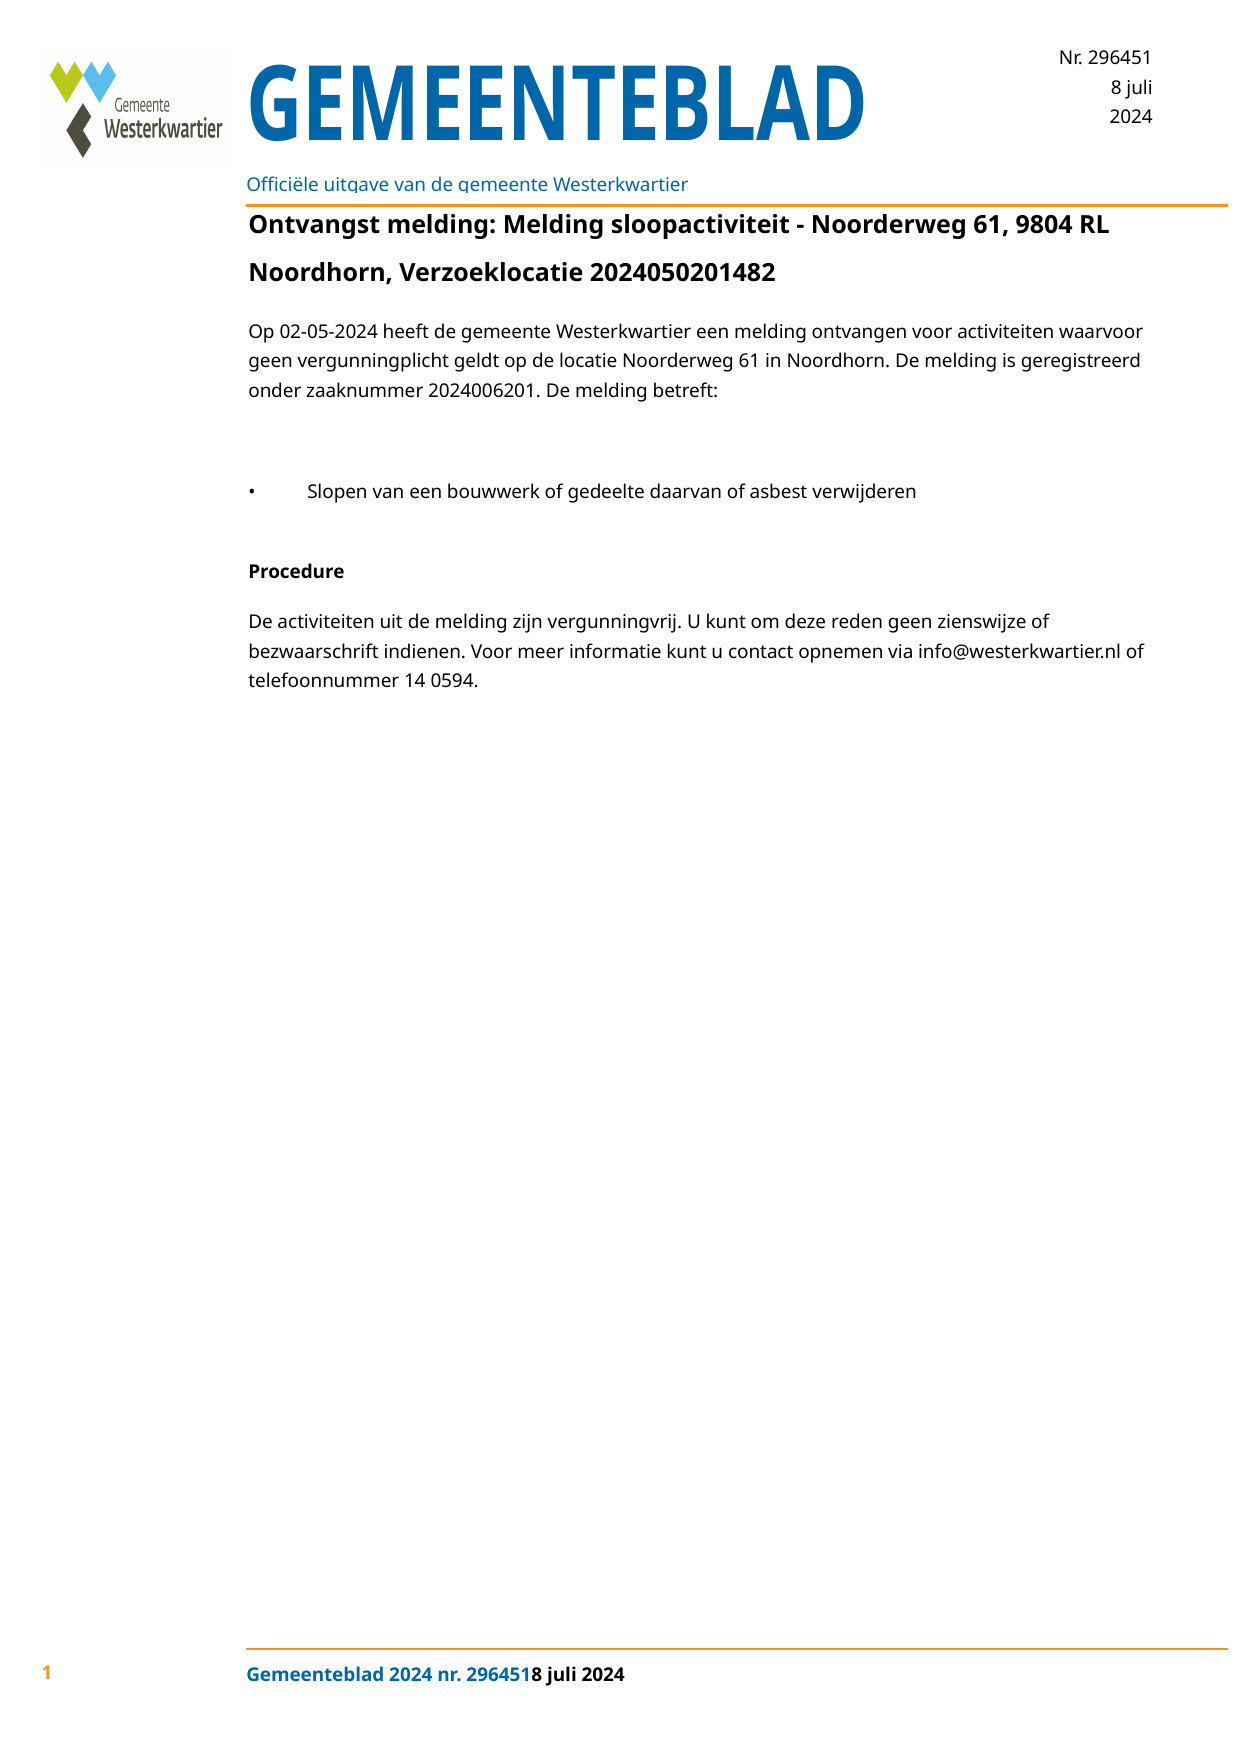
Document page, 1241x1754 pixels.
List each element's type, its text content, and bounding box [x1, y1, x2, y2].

text Ontvangst melding: Melding sloopactiviteit - Noorderweg 61, 9804 RL Noordhorn, Verzoeklocatie 2024050201482 [248, 207, 1152, 288]
text Procedure [248, 558, 1152, 584]
text De activiteiten uit de melding zijn vergunningvrij. U kunt om deze reden geen zienswijze of bezwaarschrift indienen. Voor meer informatie kunt u contact opnemen via info@westerkwartier.nl of telefoonnummer 14 0594. [248, 608, 1152, 693]
list Slopen van een bouwwerk of gedeelte daarvan of asbest verwijderen [248, 478, 1152, 504]
picture [41, 47, 231, 172]
text Op 02-05-2024 heeft de gemeente Westerkwartier een melding ontvangen voor activiteiten waarvoor geen vergunningplicht geldt op de locatie Noorderweg 61 in Noordhorn. De melding is geregistreerd onder zaaknummer 2024006201. De melding betreft: [248, 318, 1152, 403]
